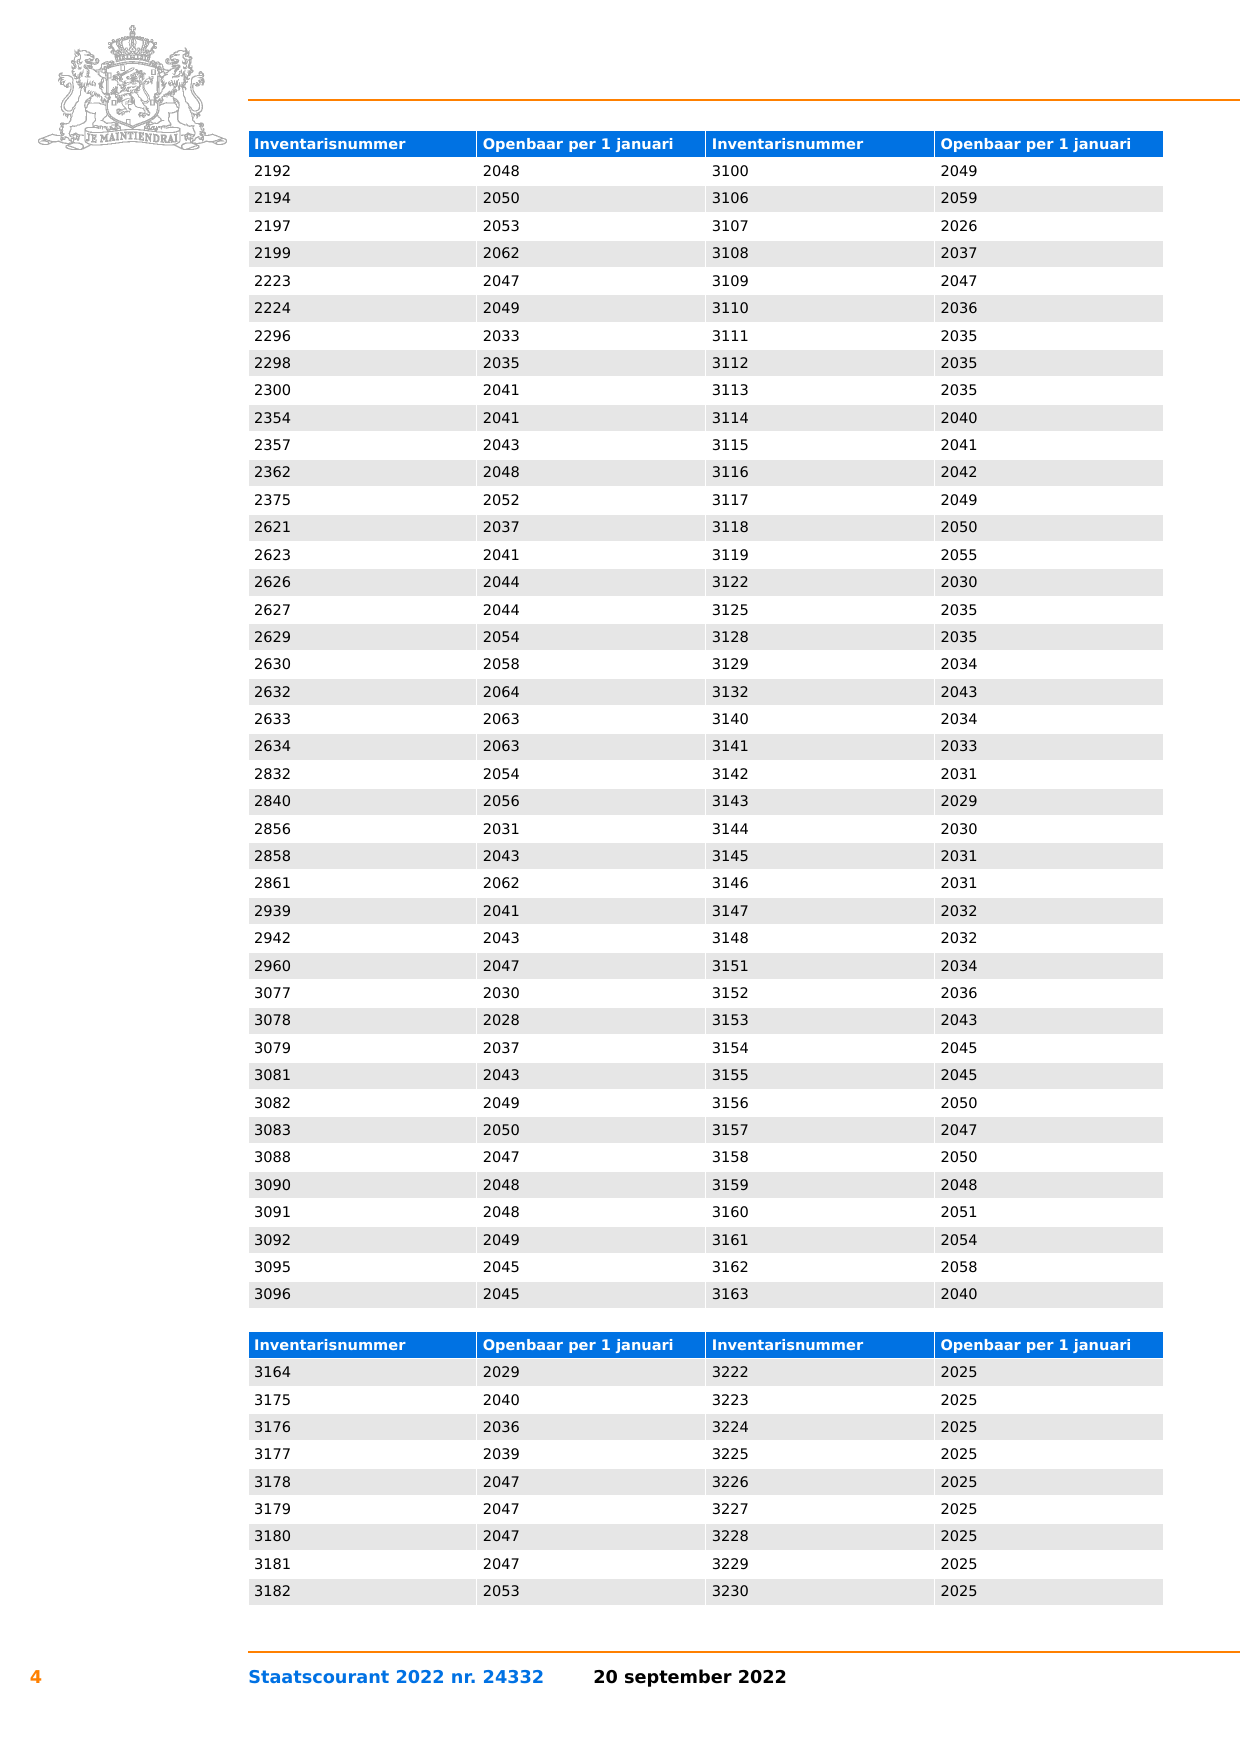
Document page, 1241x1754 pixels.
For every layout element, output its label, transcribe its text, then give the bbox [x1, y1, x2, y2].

table_cell 2028 [477, 1008, 705, 1034]
table_cell 3100 [706, 158, 934, 185]
table_cell 3154 [706, 1035, 934, 1061]
table_header Inventarisnummer [249, 131, 476, 157]
table_cell 2025 [935, 1441, 1163, 1468]
table_cell 2051 [935, 1199, 1163, 1226]
table_cell 2025 [935, 1469, 1163, 1495]
table_cell 2041 [477, 898, 705, 924]
table_cell 2626 [249, 569, 476, 596]
table_cell 2030 [935, 816, 1163, 842]
table_header Inventarisnummer [249, 1332, 476, 1358]
table_cell 2053 [477, 1579, 705, 1605]
table_cell 2049 [935, 158, 1163, 185]
table_cell 3096 [249, 1282, 476, 1308]
table_cell 2032 [935, 925, 1163, 952]
table_cell 2047 [477, 1469, 705, 1495]
table_cell 3175 [249, 1387, 476, 1413]
table_cell 2042 [935, 460, 1163, 486]
table_header Openbaar per 1 januari [935, 1332, 1163, 1358]
table_cell 3141 [706, 734, 934, 760]
table_cell 3077 [249, 980, 476, 1007]
table_cell 3224 [706, 1414, 934, 1440]
table_cell 3226 [706, 1469, 934, 1495]
table_cell 2036 [477, 1414, 705, 1440]
table_cell 2063 [477, 734, 705, 760]
table_cell 2050 [935, 1145, 1163, 1171]
table_cell 2224 [249, 295, 476, 322]
table_cell 3178 [249, 1469, 476, 1495]
table_cell 2048 [477, 460, 705, 486]
table_cell 2043 [477, 843, 705, 869]
table_cell 3163 [706, 1282, 934, 1308]
table_cell 2832 [249, 761, 476, 787]
table_cell 3230 [706, 1579, 934, 1605]
table_cell 2053 [477, 213, 705, 239]
table_cell 2047 [935, 268, 1163, 294]
table_cell 3081 [249, 1063, 476, 1089]
table_cell 2025 [935, 1524, 1163, 1550]
table_cell 2047 [477, 268, 705, 294]
table_cell 2040 [935, 405, 1163, 431]
table_header Openbaar per 1 januari [935, 131, 1163, 157]
table_cell 3144 [706, 816, 934, 842]
table_cell 3151 [706, 953, 934, 979]
table_cell 2630 [249, 651, 476, 678]
table_cell 3078 [249, 1008, 476, 1034]
table_cell 2050 [935, 1090, 1163, 1116]
table_cell 2041 [935, 432, 1163, 459]
table_cell 2034 [935, 953, 1163, 979]
table_cell 3140 [706, 706, 934, 733]
table_cell 2035 [935, 624, 1163, 650]
table_cell 3117 [706, 487, 934, 513]
table_cell 3079 [249, 1035, 476, 1061]
table_cell 3153 [706, 1008, 934, 1034]
table_cell 2032 [935, 898, 1163, 924]
table_cell 3162 [706, 1254, 934, 1281]
table_cell 2856 [249, 816, 476, 842]
table_cell 2300 [249, 378, 476, 404]
table_cell 2026 [935, 213, 1163, 239]
table_cell 2041 [477, 378, 705, 404]
table_cell 2049 [477, 1090, 705, 1116]
table_cell 2056 [477, 789, 705, 815]
table_cell 2025 [935, 1579, 1163, 1605]
table_cell 2194 [249, 186, 476, 212]
table_cell 2043 [477, 925, 705, 952]
table_cell 3095 [249, 1254, 476, 1281]
table_cell 2049 [477, 1227, 705, 1253]
table_cell 3119 [706, 542, 934, 568]
table_cell 3160 [706, 1199, 934, 1226]
table_cell 2354 [249, 405, 476, 431]
table_cell 3182 [249, 1579, 476, 1605]
table_cell 2047 [935, 1117, 1163, 1143]
table_cell 2192 [249, 158, 476, 185]
table_cell 3161 [706, 1227, 934, 1253]
table_cell 2062 [477, 871, 705, 897]
table_cell 2063 [477, 706, 705, 733]
table_cell 2047 [477, 1496, 705, 1523]
table_cell 2223 [249, 268, 476, 294]
table_cell 2047 [477, 1145, 705, 1171]
table_cell 2035 [935, 350, 1163, 376]
table_cell 2942 [249, 925, 476, 952]
table_cell 2047 [477, 1524, 705, 1550]
table_header Openbaar per 1 januari [477, 1332, 705, 1358]
table_cell 3115 [706, 432, 934, 459]
table_cell 3132 [706, 679, 934, 705]
table_cell 3146 [706, 871, 934, 897]
table_cell 3107 [706, 213, 934, 239]
table_cell 2048 [477, 1199, 705, 1226]
table_cell 2064 [477, 679, 705, 705]
table_cell 3179 [249, 1496, 476, 1523]
table_cell 3227 [706, 1496, 934, 1523]
table_cell 2029 [477, 1359, 705, 1386]
table_cell 3128 [706, 624, 934, 650]
table_cell 3125 [706, 597, 934, 623]
table_cell 2054 [477, 624, 705, 650]
table_cell 3112 [706, 350, 934, 376]
table_cell 2049 [935, 487, 1163, 513]
table_cell 3180 [249, 1524, 476, 1550]
table_cell 2362 [249, 460, 476, 486]
table_cell 2035 [935, 323, 1163, 349]
table_cell 2037 [477, 515, 705, 541]
table_cell 2050 [477, 186, 705, 212]
table_header Inventarisnummer [706, 131, 934, 157]
table_cell 2055 [935, 542, 1163, 568]
table_cell 3155 [706, 1063, 934, 1089]
table_cell 2031 [935, 871, 1163, 897]
picture [38, 25, 227, 150]
table_cell 2045 [935, 1063, 1163, 1089]
table_cell 3181 [249, 1551, 476, 1577]
table_cell 2033 [477, 323, 705, 349]
table_cell 2197 [249, 213, 476, 239]
table_cell 2029 [935, 789, 1163, 815]
table_cell 2861 [249, 871, 476, 897]
table_cell 2043 [935, 679, 1163, 705]
table_cell 2621 [249, 515, 476, 541]
table_cell 2858 [249, 843, 476, 869]
table_cell 2041 [477, 542, 705, 568]
table_cell 2025 [935, 1359, 1163, 1386]
table_cell 3159 [706, 1172, 934, 1198]
table_cell 2357 [249, 432, 476, 459]
table_cell 2062 [477, 241, 705, 267]
table_cell 3158 [706, 1145, 934, 1171]
table_cell 3148 [706, 925, 934, 952]
table_cell 2044 [477, 597, 705, 623]
table_cell 2030 [935, 569, 1163, 596]
table_cell 3147 [706, 898, 934, 924]
table_cell 3229 [706, 1551, 934, 1577]
table_cell 3083 [249, 1117, 476, 1143]
table_cell 3156 [706, 1090, 934, 1116]
table_cell 3114 [706, 405, 934, 431]
table_cell 3143 [706, 789, 934, 815]
table_cell 2033 [935, 734, 1163, 760]
table_cell 2035 [477, 350, 705, 376]
table_cell 2048 [935, 1172, 1163, 1198]
table_cell 2632 [249, 679, 476, 705]
table_cell 2045 [477, 1254, 705, 1281]
table_cell 2634 [249, 734, 476, 760]
table_cell 3122 [706, 569, 934, 596]
table_cell 3108 [706, 241, 934, 267]
table_cell 3223 [706, 1387, 934, 1413]
table_cell 2043 [477, 432, 705, 459]
table_cell 2054 [935, 1227, 1163, 1253]
table_cell 3109 [706, 268, 934, 294]
table_cell 2298 [249, 350, 476, 376]
table_cell 2044 [477, 569, 705, 596]
table_cell 2050 [935, 515, 1163, 541]
table_cell 3110 [706, 295, 934, 322]
table_cell 2037 [477, 1035, 705, 1061]
table_cell 3164 [249, 1359, 476, 1386]
table_cell 2030 [477, 980, 705, 1007]
table_cell 3225 [706, 1441, 934, 1468]
table_cell 2296 [249, 323, 476, 349]
table_cell 2047 [477, 1551, 705, 1577]
table_cell 2037 [935, 241, 1163, 267]
table_cell 2045 [935, 1035, 1163, 1061]
table_cell 2043 [935, 1008, 1163, 1034]
table_cell 2045 [477, 1282, 705, 1308]
table_cell 2058 [477, 651, 705, 678]
table_cell 3129 [706, 651, 934, 678]
table_cell 3092 [249, 1227, 476, 1253]
table_cell 2199 [249, 241, 476, 267]
table_cell 2036 [935, 980, 1163, 1007]
table_cell 2960 [249, 953, 476, 979]
table_cell 3142 [706, 761, 934, 787]
table_cell 3113 [706, 378, 934, 404]
table_cell 2047 [477, 953, 705, 979]
table_cell 2048 [477, 1172, 705, 1198]
table_cell 2031 [477, 816, 705, 842]
table_cell 2025 [935, 1496, 1163, 1523]
table_cell 3116 [706, 460, 934, 486]
table_cell 2059 [935, 186, 1163, 212]
table_cell 2052 [477, 487, 705, 513]
table_cell 2375 [249, 487, 476, 513]
table_cell 2031 [935, 761, 1163, 787]
table_cell 2039 [477, 1441, 705, 1468]
table_cell 3090 [249, 1172, 476, 1198]
table_cell 2629 [249, 624, 476, 650]
table_cell 2031 [935, 843, 1163, 869]
table_cell 2034 [935, 651, 1163, 678]
table_cell 2040 [477, 1387, 705, 1413]
table_cell 3177 [249, 1441, 476, 1468]
table_cell 3118 [706, 515, 934, 541]
table_cell 3176 [249, 1414, 476, 1440]
table_cell 2627 [249, 597, 476, 623]
table_cell 2058 [935, 1254, 1163, 1281]
table_cell 2049 [477, 295, 705, 322]
table_cell 2048 [477, 158, 705, 185]
table_cell 3157 [706, 1117, 934, 1143]
table_cell 3106 [706, 186, 934, 212]
table_cell 2025 [935, 1414, 1163, 1440]
table_cell 2050 [477, 1117, 705, 1143]
table_cell 3145 [706, 843, 934, 869]
table_cell 2939 [249, 898, 476, 924]
table_cell 2623 [249, 542, 476, 568]
table_cell 3228 [706, 1524, 934, 1550]
table_cell 2041 [477, 405, 705, 431]
table_cell 3111 [706, 323, 934, 349]
table_cell 2025 [935, 1387, 1163, 1413]
table_cell 2043 [477, 1063, 705, 1089]
table_cell 3088 [249, 1145, 476, 1171]
table_header Openbaar per 1 januari [477, 131, 705, 157]
table_cell 2054 [477, 761, 705, 787]
table_cell 2840 [249, 789, 476, 815]
table_cell 2035 [935, 378, 1163, 404]
table_header Inventarisnummer [706, 1332, 934, 1358]
table_cell 2633 [249, 706, 476, 733]
table_cell 2034 [935, 706, 1163, 733]
table_cell 2040 [935, 1282, 1163, 1308]
table_cell 3152 [706, 980, 934, 1007]
table_cell 3222 [706, 1359, 934, 1386]
table_cell 2025 [935, 1551, 1163, 1577]
table_cell 3082 [249, 1090, 476, 1116]
table_cell 3091 [249, 1199, 476, 1226]
table_cell 2035 [935, 597, 1163, 623]
table_cell 2036 [935, 295, 1163, 322]
